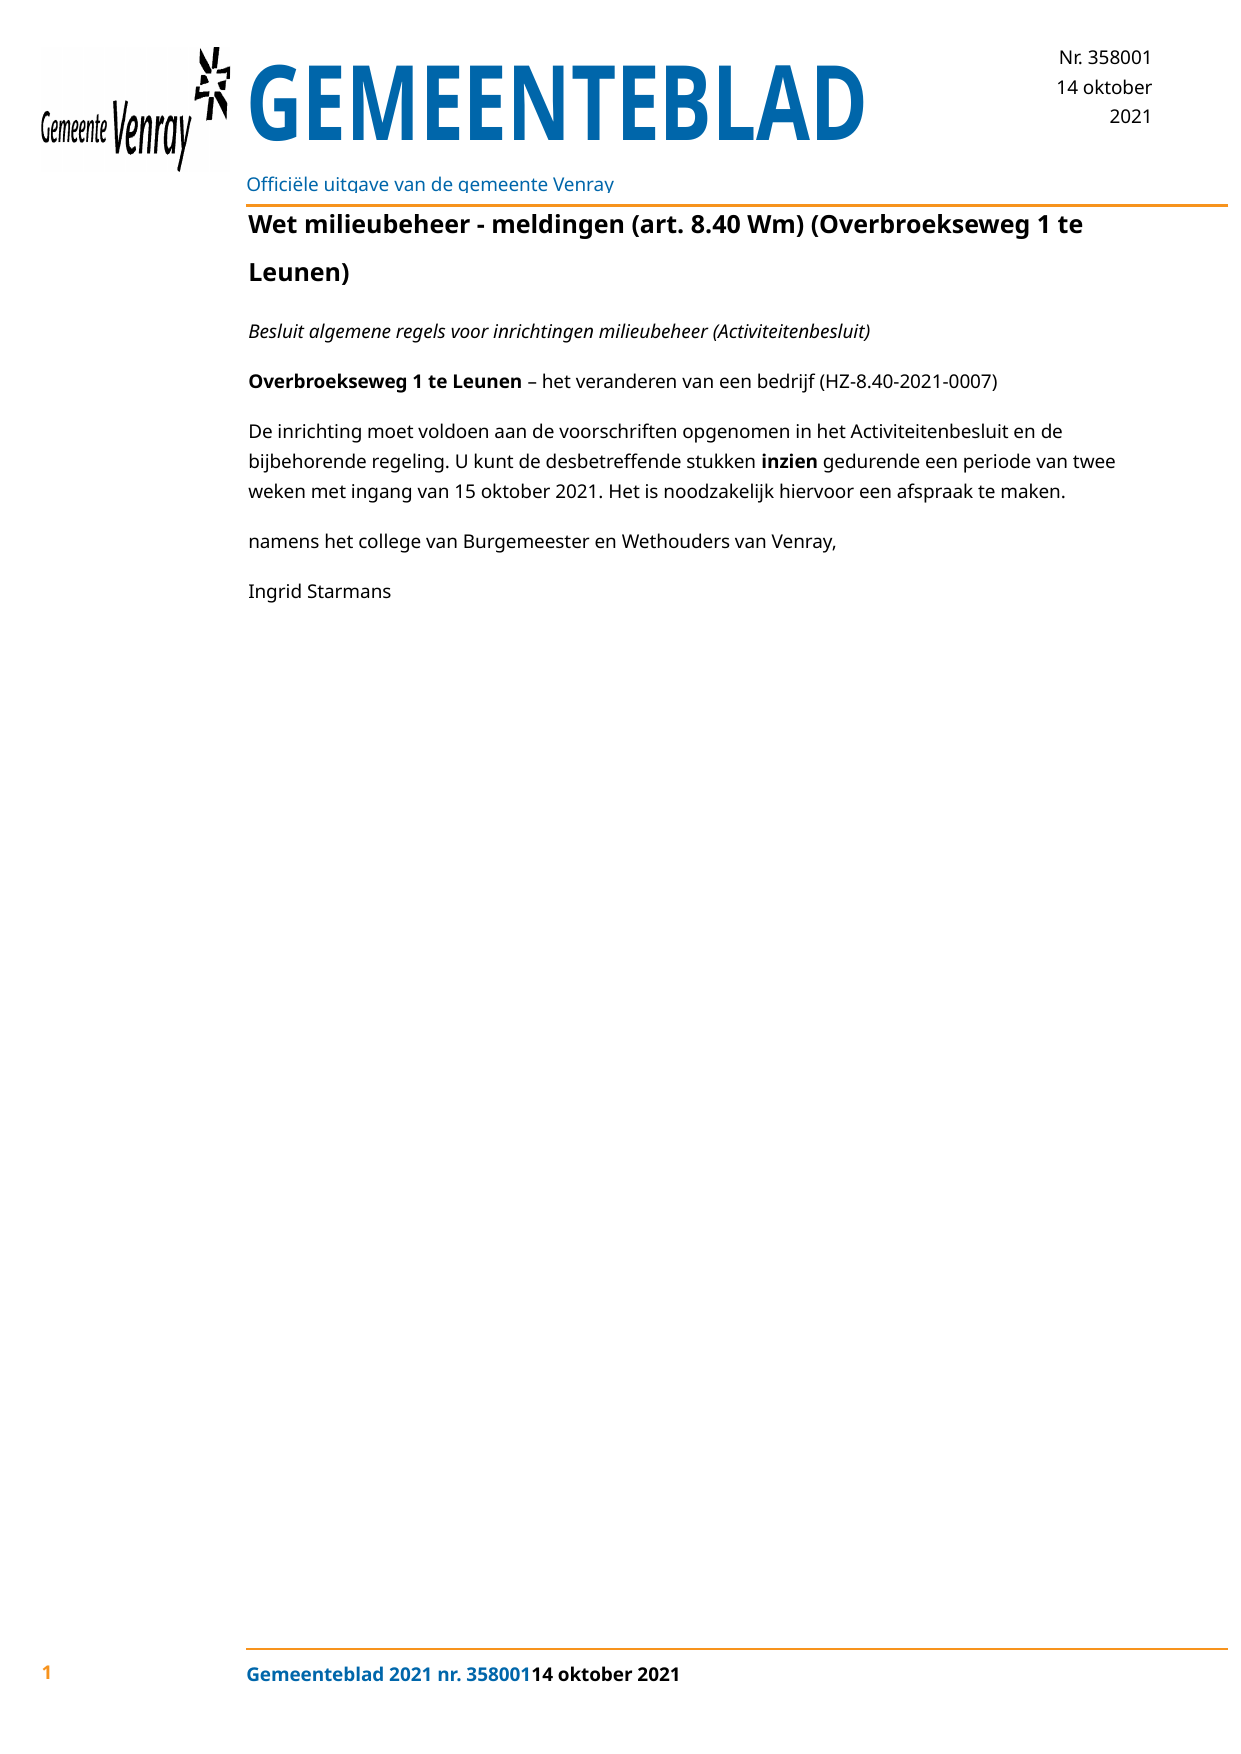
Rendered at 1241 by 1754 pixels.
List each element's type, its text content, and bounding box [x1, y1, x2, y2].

text De inrichting moet voldoen aan de voorschriften opgenomen in het Activiteitenbesluit en de bijbehorende regeling. U kunt de desbetreffende stukken inzien gedurende een periode van twee weken met ingang van 15 oktober 2021. Het is noodzakelijk hiervoor een afspraak te maken. [248, 419, 1152, 504]
picture [41, 47, 231, 172]
text namens het college van Burgemeester en Wethouders van Venray, [248, 528, 1152, 554]
text Overbroekseweg 1 te Leunen – het veranderen van een bedrijf (HZ-8.40-2021-0007) [248, 368, 1152, 394]
text Wet milieubeheer - meldingen (art. 8.40 Wm) (Overbroekseweg 1 te Leunen) [248, 207, 1152, 288]
text Ingrid Starmans [248, 579, 1152, 604]
text Besluit algemene regels voor inrichtingen milieubeheer (Activiteitenbesluit) [248, 318, 1152, 344]
